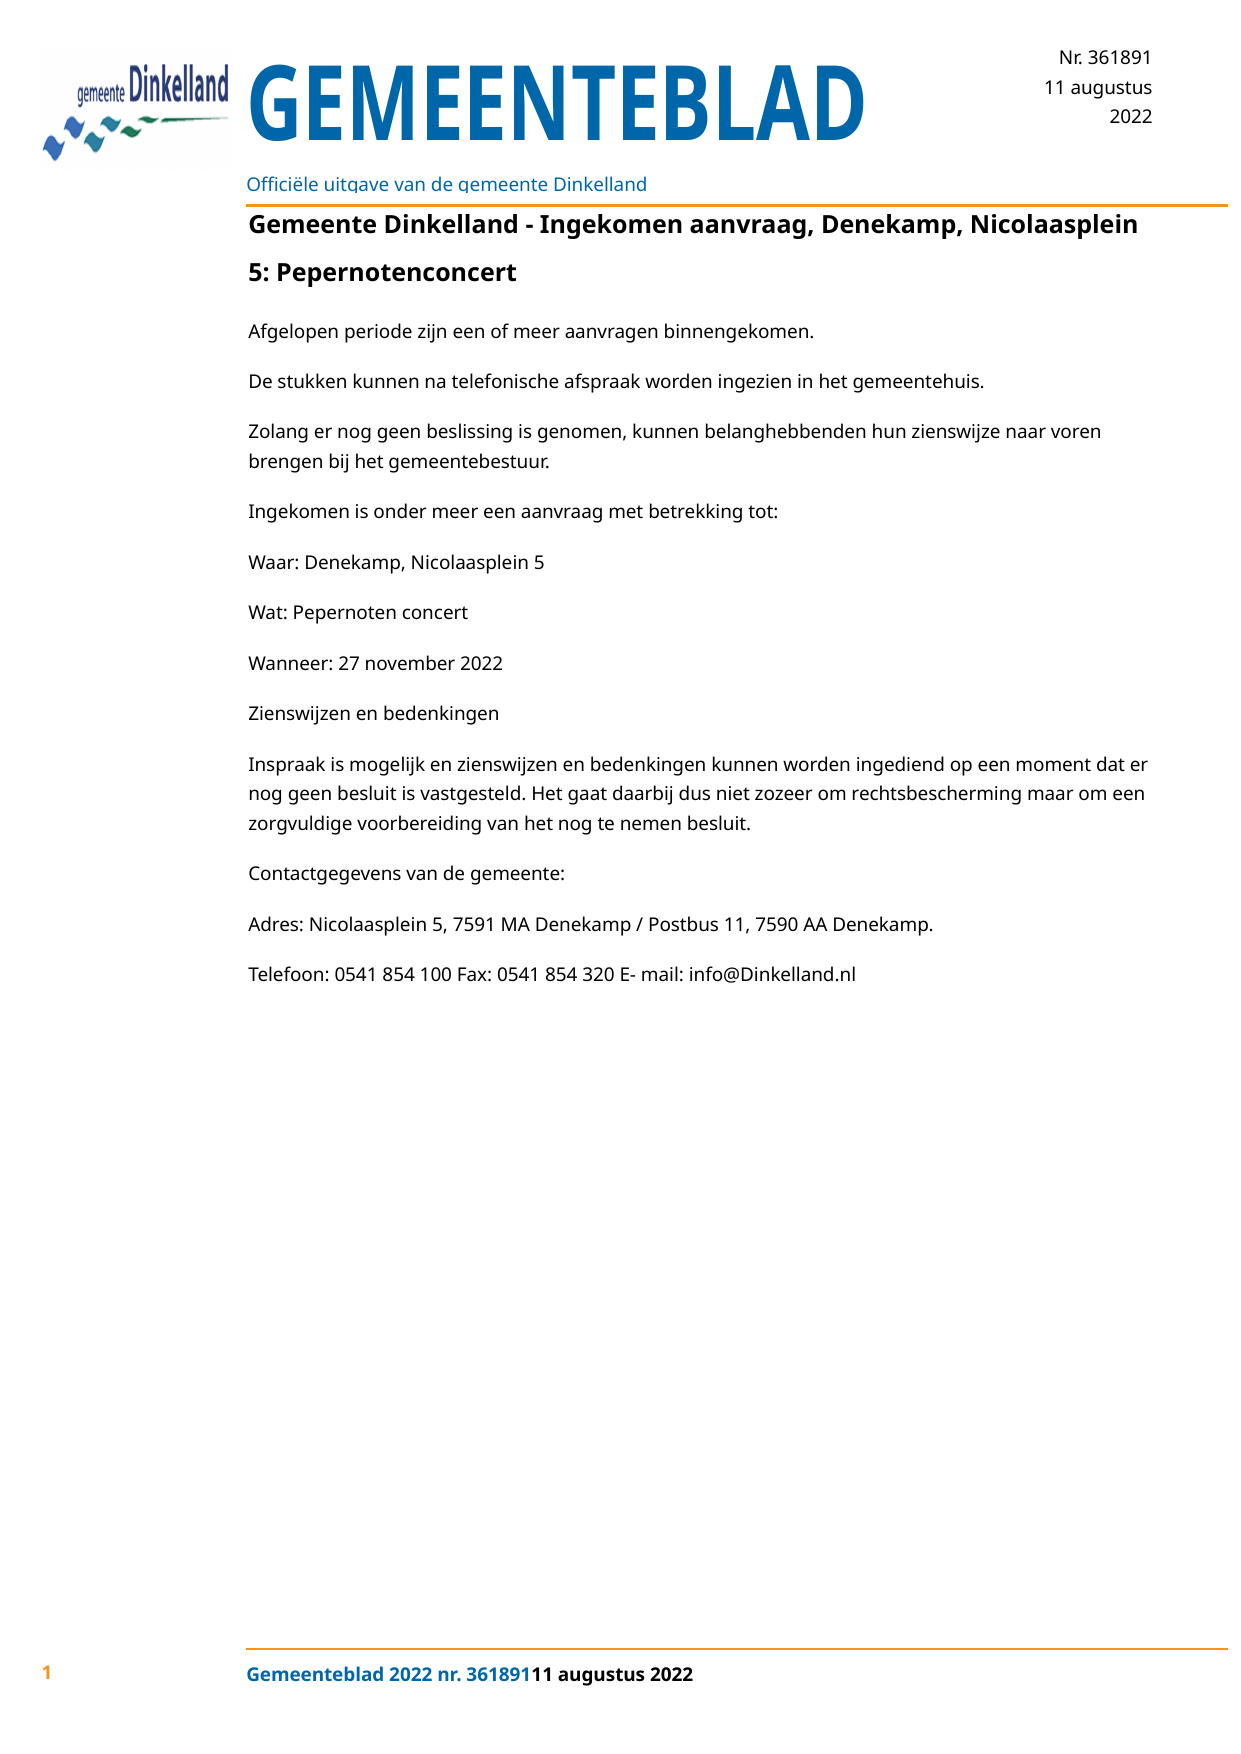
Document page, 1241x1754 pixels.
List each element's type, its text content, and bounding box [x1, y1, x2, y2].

text Ingekomen is onder meer een aanvraag met betrekking tot: [248, 499, 1152, 524]
picture [41, 47, 231, 172]
text Wat: Pepernoten concert [248, 599, 1152, 625]
text De stukken kunnen na telefonische afspraak worden ingezien in het gemeentehuis. [248, 368, 1152, 394]
text Telefoon: 0541 854 100 Fax: 0541 854 320 E- mail: info@Dinkelland.nl [248, 961, 1152, 987]
text Zolang er nog geen beslissing is genomen, kunnen belanghebbenden hun zienswijze naar voren brengen bij het gemeentebestuur. [248, 419, 1152, 474]
text Gemeente Dinkelland - Ingekomen aanvraag, Denekamp, Nicolaasplein 5: Pepernotenconcert [248, 207, 1152, 288]
text Inspraak is mogelijk en zienswijzen en bedenkingen kunnen worden ingediend op een moment dat er nog geen besluit is vastgesteld. Het gaat daarbij dus niet zozeer om rechtsbescherming maar om een zorgvuldige voorbereiding van het nog te nemen besluit. [248, 751, 1152, 836]
text Waar: Denekamp, Nicolaasplein 5 [248, 549, 1152, 575]
text Adres: Nicolaasplein 5, 7591 MA Denekamp / Postbus 11, 7590 AA Denekamp. [248, 911, 1152, 937]
text Contactgegevens van de gemeente: [248, 860, 1152, 886]
text Zienswijzen en bedenkingen [248, 700, 1152, 726]
text Wanneer: 27 november 2022 [248, 650, 1152, 676]
text Afgelopen periode zijn een of meer aanvragen binnengekomen. [248, 318, 1152, 344]
